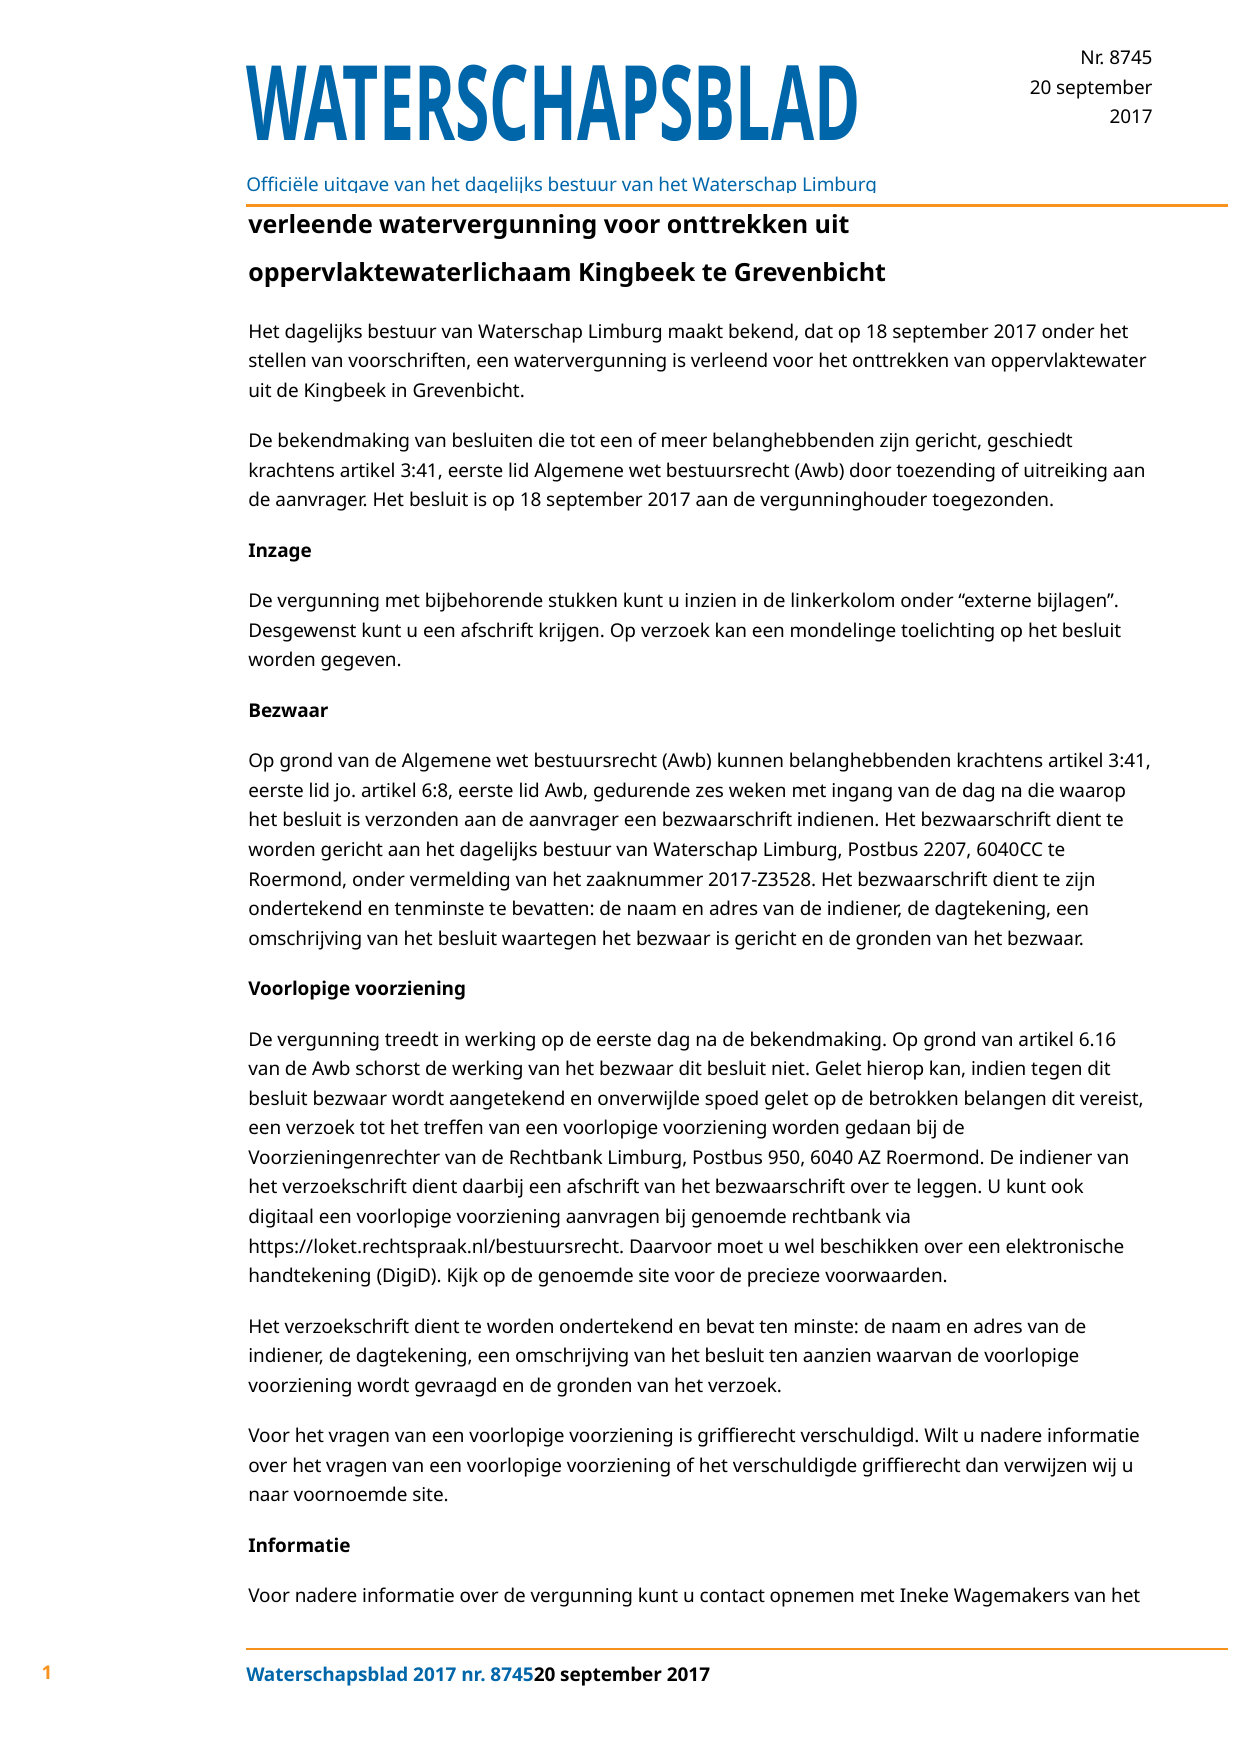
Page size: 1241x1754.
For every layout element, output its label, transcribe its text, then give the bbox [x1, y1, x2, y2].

text De vergunning treedt in werking op de eerste dag na de bekendmaking. Op grond van artikel 6.16 van de Awb schorst de werking van het bezwaar dit besluit niet. Gelet hierop kan, indien tegen dit besluit bezwaar wordt aangetekend en onverwijlde spoed gelet op de betrokken belangen dit vereist, een verzoek tot het treffen van een voorlopige voorziening worden gedaan bij de Voorzieningenrechter van de Rechtbank Limburg, Postbus 950, 6040 AZ Roermond. De indiener van het verzoekschrift dient daarbij een afschrift van het bezwaarschrift over te leggen. U kunt ook digitaal een voorlopige voorziening aanvragen bij genoemde rechtbank via https://loket.rechtspraak.nl/bestuursrecht. Daarvoor moet u wel beschikken over een elektronische handtekening (DigiD). Kijk op de genoemde site voor de precieze voorwaarden. [248, 1026, 1152, 1288]
text verleende watervergunning voor onttrekken uit oppervlaktewaterlichaam Kingbeek te Grevenbicht [248, 207, 1152, 288]
text Voor nadere informatie over de vergunning kunt u contact opnemen met Ineke Wagemakers van het [248, 1582, 1152, 1608]
picture [41, 47, 231, 172]
text Het dagelijks bestuur van Waterschap Limburg maakt bekend, dat op 18 september 2017 onder het stellen van voorschriften, een watervergunning is verleend voor het onttrekken van oppervlaktewater uit de Kingbeek in Grevenbicht. [248, 318, 1152, 403]
text Op grond van de Algemene wet bestuursrecht (Awb) kunnen belanghebbenden krachtens artikel 3:41, eerste lid jo. artikel 6:8, eerste lid Awb, gedurende zes weken met ingang van de dag na die waarop het besluit is verzonden aan de aanvrager een bezwaarschrift indienen. Het bezwaarschrift dient te worden gericht aan het dagelijks bestuur van Waterschap Limburg, Postbus 2207, 6040CC te Roermond, onder vermelding van het zaaknummer 2017-Z3528. Het bezwaarschrift dient te zijn ondertekend en tenminste te bevatten: de naam en adres van de indiener, de dagtekening, een omschrijving van het besluit waartegen het bezwaar is gericht en de gronden van het bezwaar. [248, 747, 1152, 951]
text De bekendmaking van besluiten die tot een of meer belanghebbenden zijn gericht, geschiedt krachtens artikel 3:41, eerste lid Algemene wet bestuursrecht (Awb) door toezending of uitreiking aan de aanvrager. Het besluit is op 18 september 2017 aan de vergunninghouder toegezonden. [248, 427, 1152, 512]
text Voorlopige voorziening [248, 975, 1152, 1001]
text Inzage [248, 537, 1152, 563]
text Bezwaar [248, 697, 1152, 723]
text Voor het vragen van een voorlopige voorziening is griffierecht verschuldigd. Wilt u nadere informatie over het vragen van een voorlopige voorziening of het verschuldigde griffierecht dan verwijzen wij u naar voornoemde site. [248, 1422, 1152, 1507]
text De vergunning met bijbehorende stukken kunt u inzien in de linkerkolom onder “externe bijlagen”. Desgewenst kunt u een afschrift krijgen. Op verzoek kan een mondelinge toelichting op het besluit worden gegeven. [248, 587, 1152, 672]
text Het verzoekschrift dient te worden ondertekend en bevat ten minste: de naam en adres van de indiener, de dagtekening, een omschrijving van het besluit ten aanzien waarvan de voorlopige voorziening wordt gevraagd en de gronden van het verzoek. [248, 1313, 1152, 1398]
text Informatie [248, 1532, 1152, 1558]
